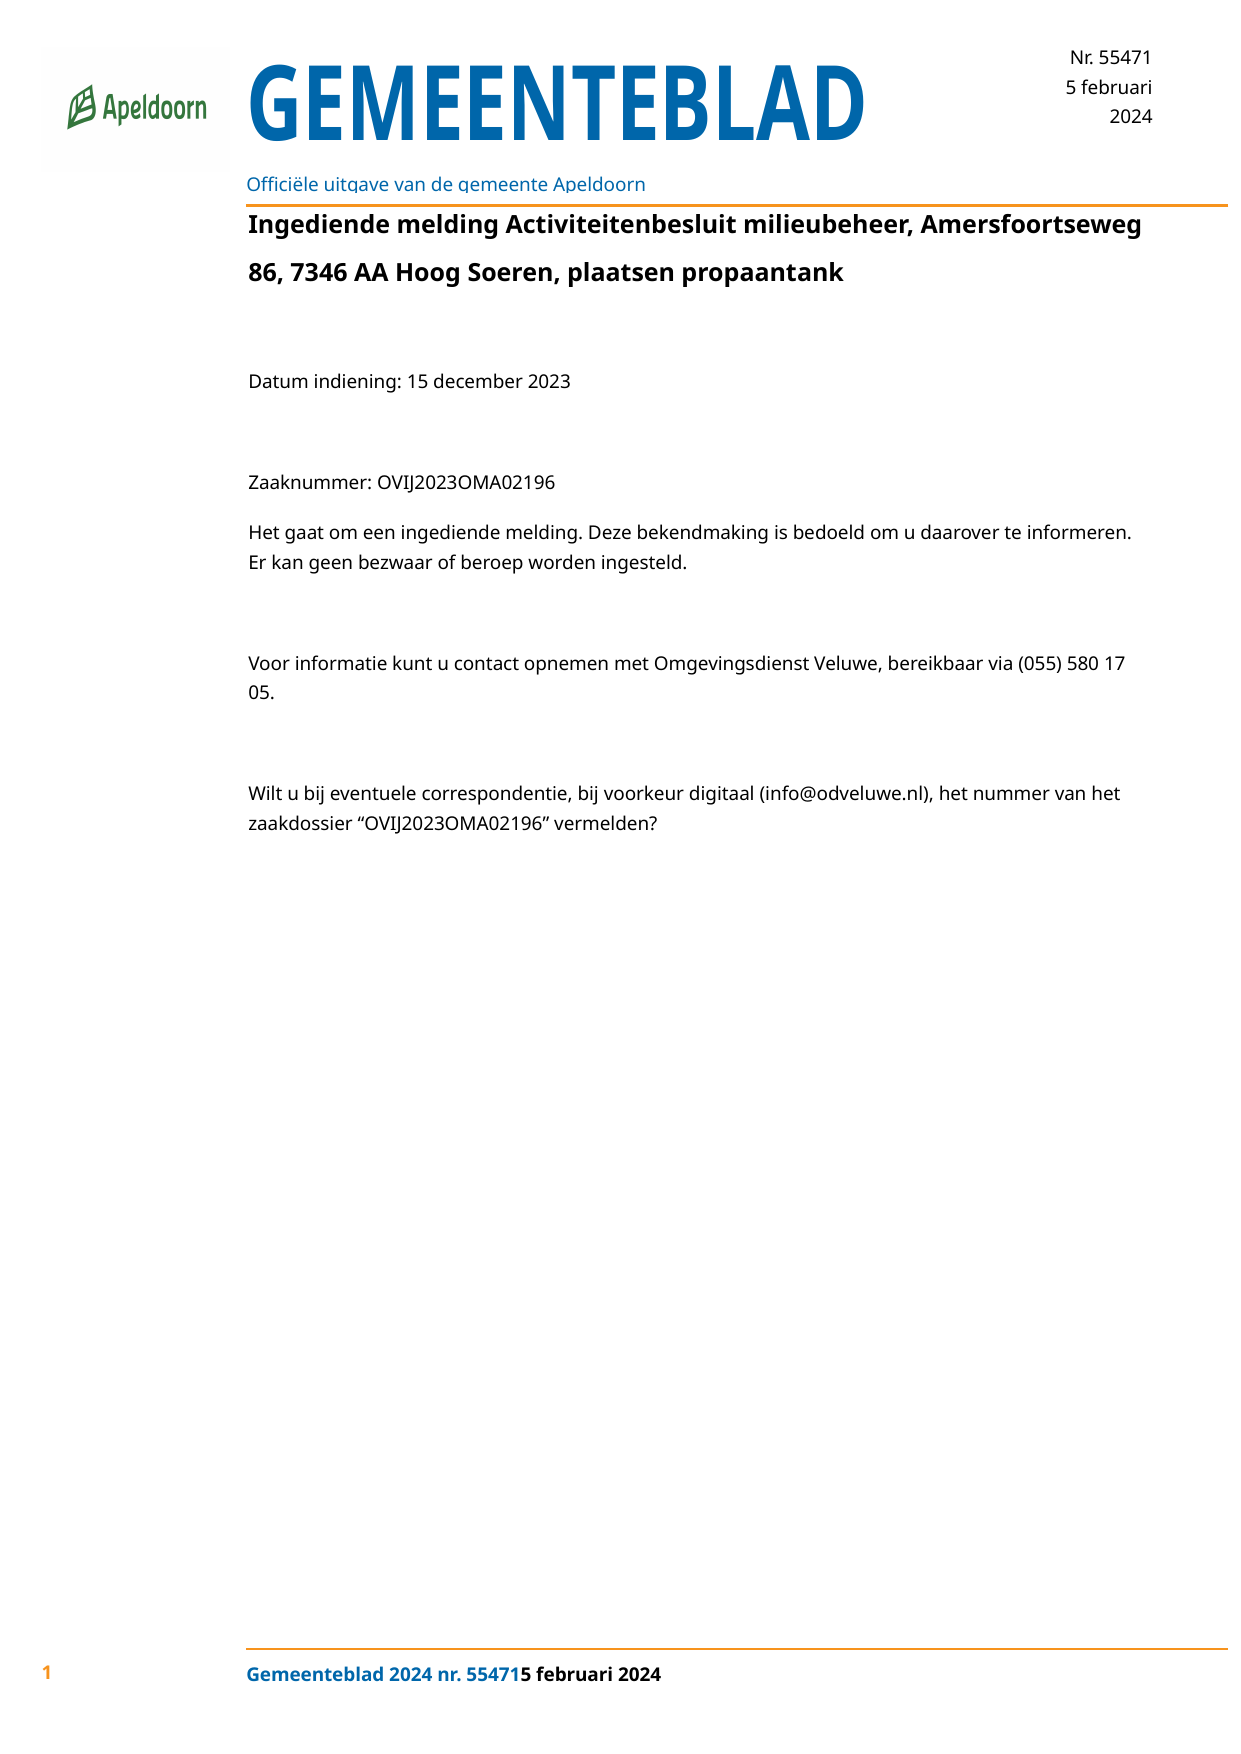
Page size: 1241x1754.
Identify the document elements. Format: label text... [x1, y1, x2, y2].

text Wilt u bij eventuele correspondentie, bij voorkeur digitaal (info@odveluwe.nl), het nummer van het zaakdossier “OVIJ2023OMA02196” vermelden? [248, 780, 1152, 836]
text Het gaat om een ingediende melding. Deze bekendmaking is bedoeld om u daarover te informeren. Er kan geen bezwaar of beroep worden ingesteld. [248, 519, 1152, 575]
picture [41, 47, 231, 172]
text Ingediende melding Activiteitenbesluit milieubeheer, Amersfoortseweg 86, 7346 AA Hoog Soeren, plaatsen propaantank [248, 207, 1152, 288]
text Zaaknummer: OVIJ2023OMA02196 [248, 469, 1152, 495]
text Voor informatie kunt u contact opnemen met Omgevingsdienst Veluwe, bereikbaar via (055) 580 17 05. [248, 650, 1152, 705]
text Datum indiening: 15 december 2023 [248, 368, 1152, 394]
